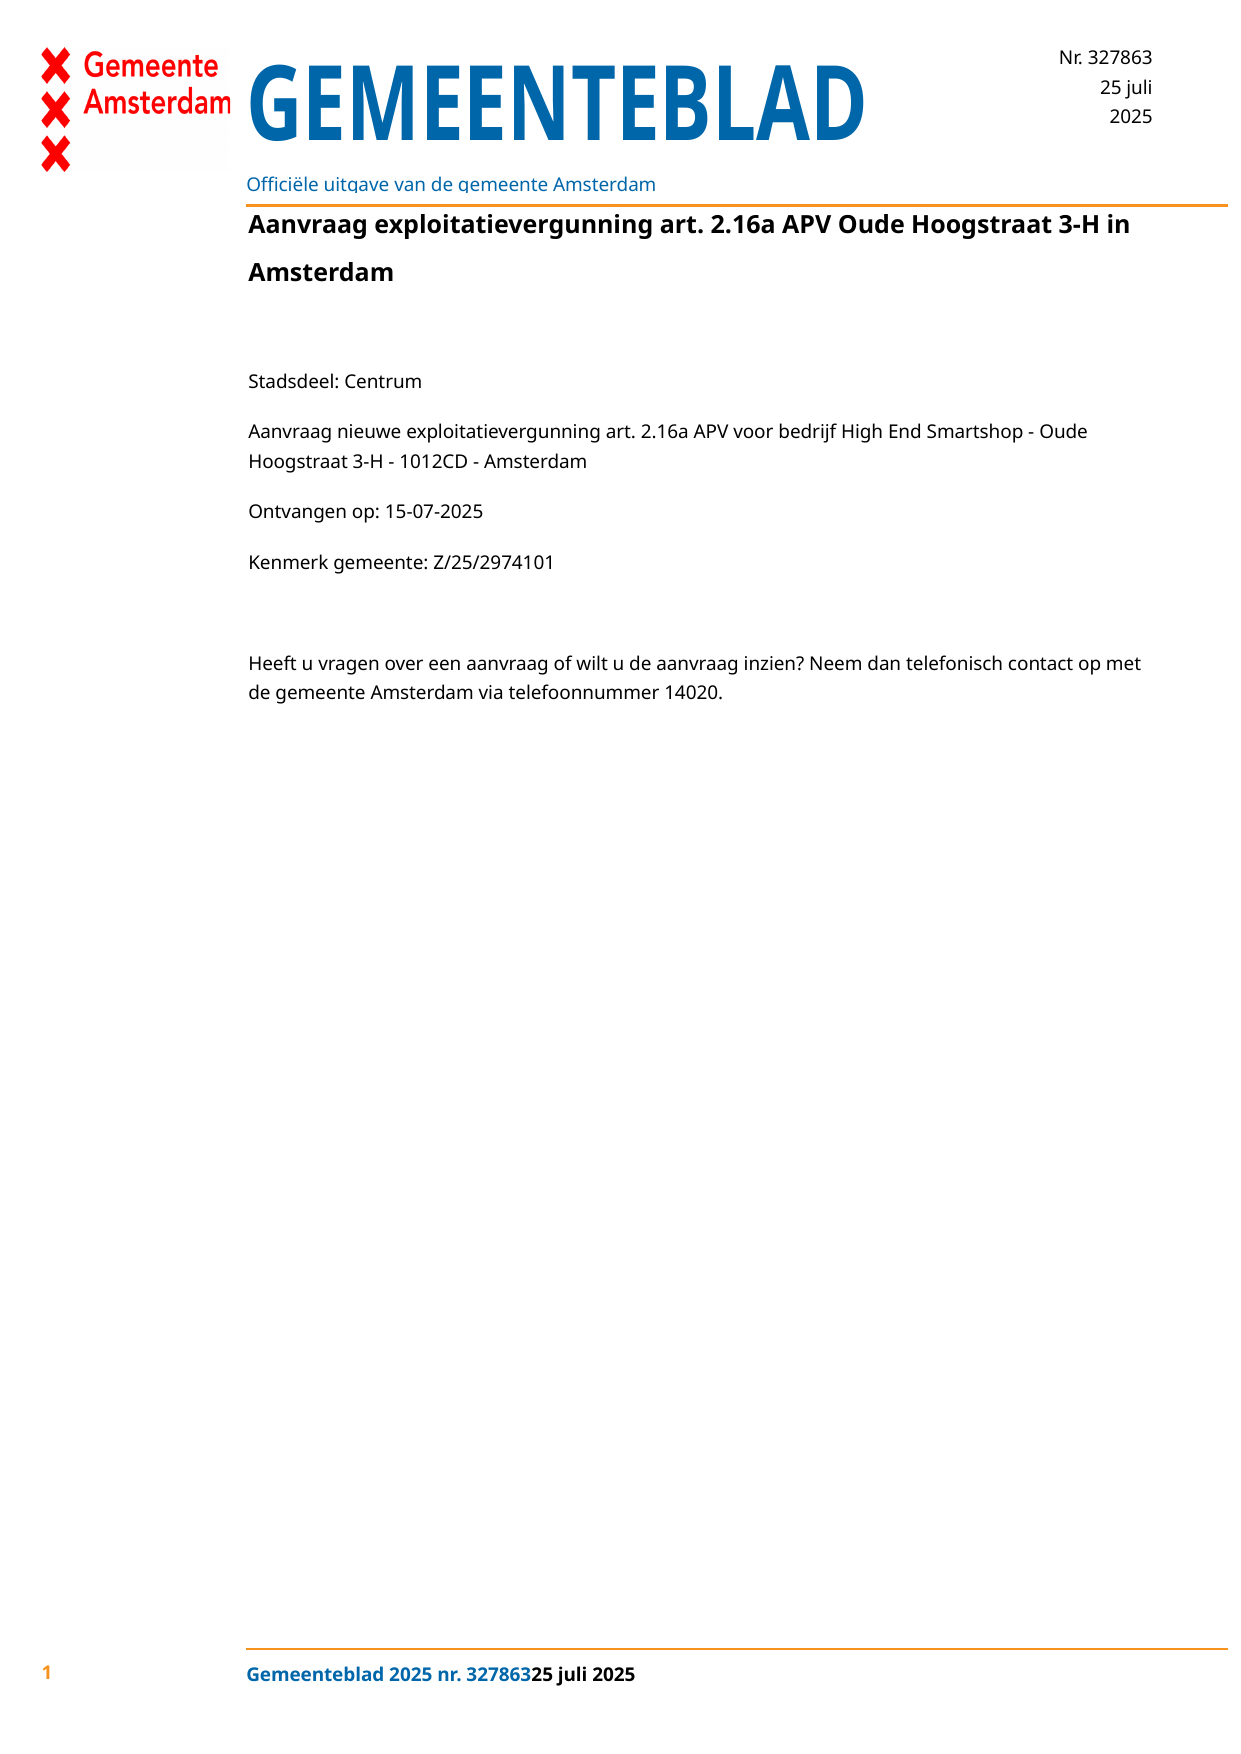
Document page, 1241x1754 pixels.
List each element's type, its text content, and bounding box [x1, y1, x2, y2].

text Aanvraag nieuwe exploitatievergunning art. 2.16a APV voor bedrijf High End Smartshop - Oude Hoogstraat 3-H - 1012CD - Amsterdam [248, 419, 1152, 474]
text Aanvraag exploitatievergunning art. 2.16a APV Oude Hoogstraat 3-H in Amsterdam [248, 207, 1152, 288]
text Ontvangen op: 15-07-2025 [248, 499, 1152, 524]
text Stadsdeel: Centrum [248, 368, 1152, 394]
text Heeft u vragen over een aanvraag of wilt u de aanvraag inzien? Neem dan telefonisch contact op met de gemeente Amsterdam via telefoonnummer 14020. [248, 650, 1152, 705]
picture [41, 47, 231, 172]
text Kenmerk gemeente: Z/25/2974101 [248, 549, 1152, 575]
